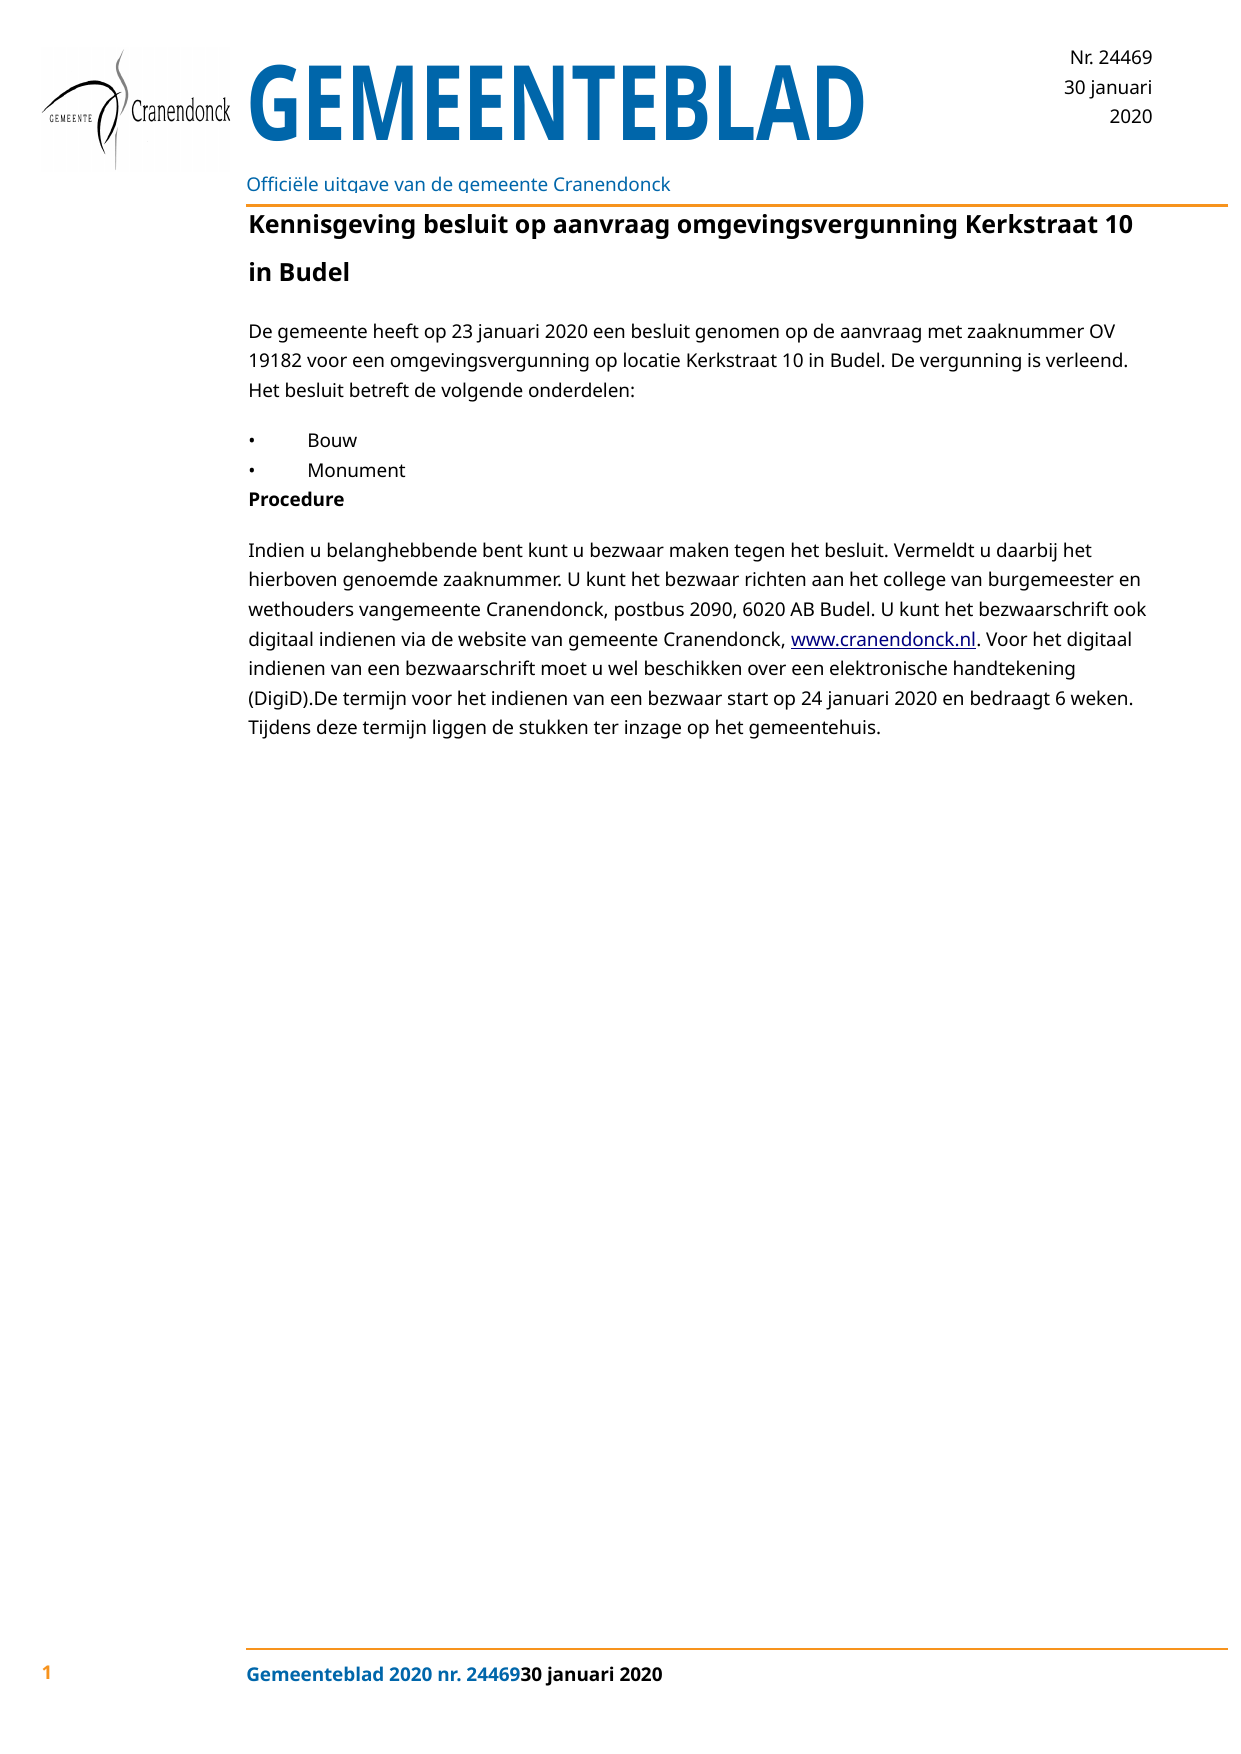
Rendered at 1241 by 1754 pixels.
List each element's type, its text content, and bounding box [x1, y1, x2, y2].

text De gemeente heeft op 23 januari 2020 een besluit genomen op de aanvraag met zaaknummer OV 19182 voor een omgevingsvergunning op locatie Kerkstraat 10 in Budel. De vergunning is verleend. Het besluit betreft de volgende onderdelen: [248, 318, 1152, 403]
text Indien u belanghebbende bent kunt u bezwaar maken tegen het besluit. Vermeldt u daarbij het hierboven genoemde zaaknummer. U kunt het bezwaar richten aan het college van burgemeester en wethouders vangemeente Cranendonck, postbus 2090, 6020 AB Budel. U kunt het bezwaarschrift ook digitaal indienen via de website van gemeente Cranendonck, www.cranendonck.nl. Voor het digitaal indienen van een bezwaarschrift moet u wel beschikken over een elektronische handtekening (DigiD).De termijn voor het indienen van een bezwaar start op 24 januari 2020 en bedraagt 6 weken. Tijdens deze termijn liggen de stukken ter inzage op het gemeentehuis. [248, 537, 1152, 740]
text Kennisgeving besluit op aanvraag omgevingsvergunning Kerkstraat 10 in Budel [248, 207, 1152, 288]
list Monument [248, 457, 1152, 483]
list Bouw [248, 427, 1152, 453]
text Procedure [248, 487, 1152, 512]
picture [41, 47, 231, 172]
